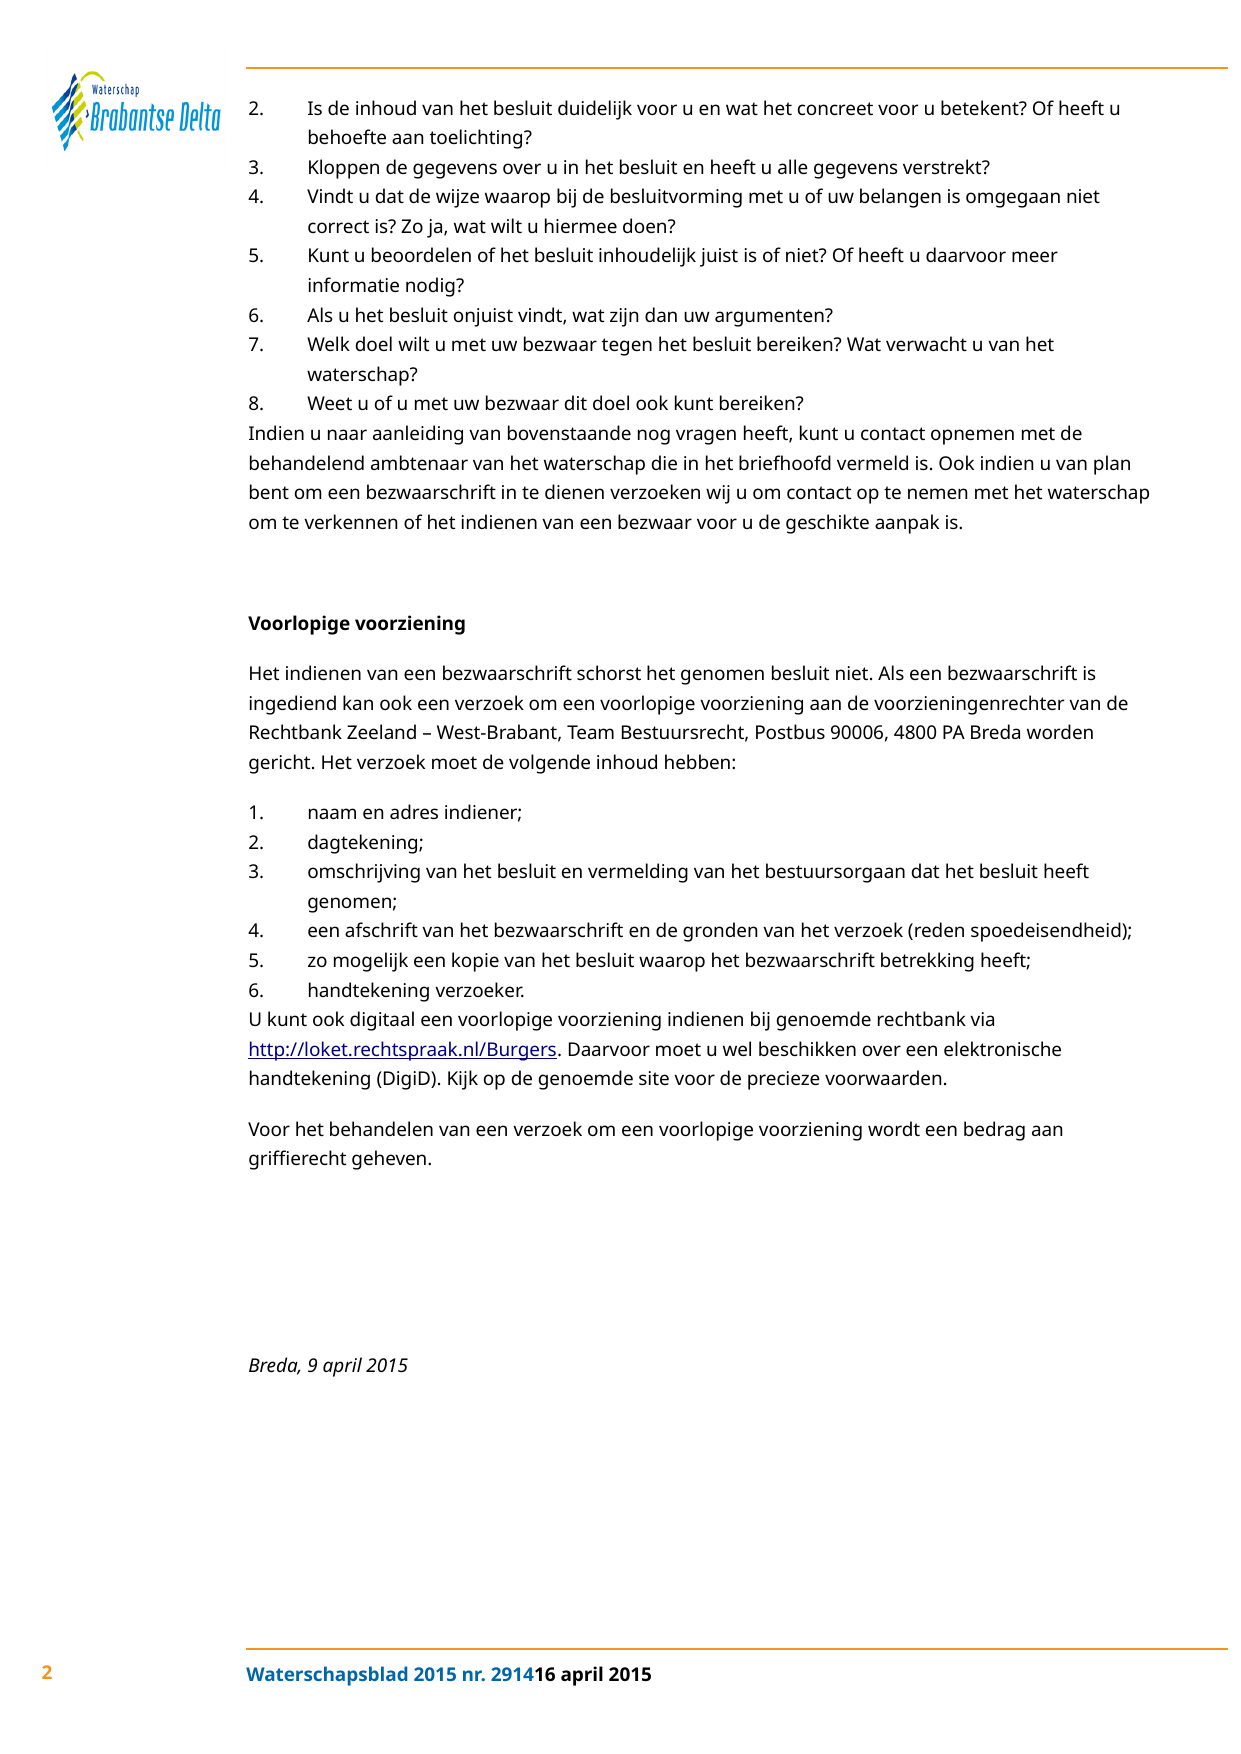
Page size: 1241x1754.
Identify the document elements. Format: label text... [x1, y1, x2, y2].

list Welk doel wilt u met uw bezwaar tegen het besluit bereiken? Wat verwacht u van het waterschap? [248, 331, 1152, 387]
list Kunt u beoordelen of het besluit inhoudelijk juist is of niet? Of heeft u daarvoor meer informatie nodig? [248, 243, 1152, 298]
list Weet u of u met uw bezwaar dit doel ook kunt bereiken? [248, 391, 1152, 416]
list Vindt u dat de wijze waarop bij de besluitvorming met u of uw belangen is omgegaan niet correct is? Zo ja, wat wilt u hiermee doen? [248, 183, 1152, 239]
list een afschrift van het bezwaarschrift en de gronden van het verzoek (reden spoedeisendheid); [248, 918, 1152, 943]
text U kunt ook digitaal een voorlopige voorziening indienen bij genoemde rechtbank via http://loket.rechtspraak.nl/Burgers. Daarvoor moet u wel beschikken over een elektronische handtekening (DigiD). Kijk op de genoemde site voor de precieze voorwaarden. [248, 1006, 1152, 1091]
text Voor het behandelen van een verzoek om een voorlopige voorziening wordt een bedrag aan griffierecht geheven. [248, 1116, 1152, 1171]
list naam en adres indiener; [248, 799, 1152, 825]
text Indien u naar aanleiding van bovenstaande nog vragen heeft, kunt u contact opnemen met de behandelend ambtenaar van het waterschap die in het briefhoofd vermeld is. Ook indien u van plan bent om een bezwaarschrift in te dienen verzoeken wij u om contact op te nemen met het waterschap om te verkennen of het indienen van een bezwaar voor u de geschikte aanpak is. [248, 420, 1152, 535]
list Als u het besluit onjuist vindt, wat zijn dan uw argumenten? [248, 302, 1152, 328]
list Kloppen de gegevens over u in het besluit en heeft u alle gegevens verstrekt? [248, 154, 1152, 180]
list handtekening verzoeker. [248, 977, 1152, 1003]
list zo mogelijk een kopie van het besluit waarop het bezwaarschrift betrekking heeft; [248, 947, 1152, 973]
text Het indienen van een bezwaarschrift schorst het genomen besluit niet. Als een bezwaarschrift is ingediend kan ook een verzoek om een voorlopige voorziening aan de voorzieningenrechter van de Rechtbank Zeeland – West-Brabant, Team Bestuursrecht, Postbus 90006, 4800 PA Breda worden gericht. Het verzoek moet de volgende inhoud hebben: [248, 660, 1152, 775]
list Is de inhoud van het besluit duidelijk voor u en wat het concreet voor u betekent? Of heeft u behoefte aan toelichting? [248, 95, 1152, 150]
list dagtekening; [248, 829, 1152, 855]
text Voorlopige voorziening [248, 610, 1152, 636]
text Breda, 9 april 2015 [248, 1352, 1152, 1378]
picture [41, 47, 231, 172]
list omschrijving van het besluit en vermelding van het bestuursorgaan dat het besluit heeft genomen; [248, 858, 1152, 914]
